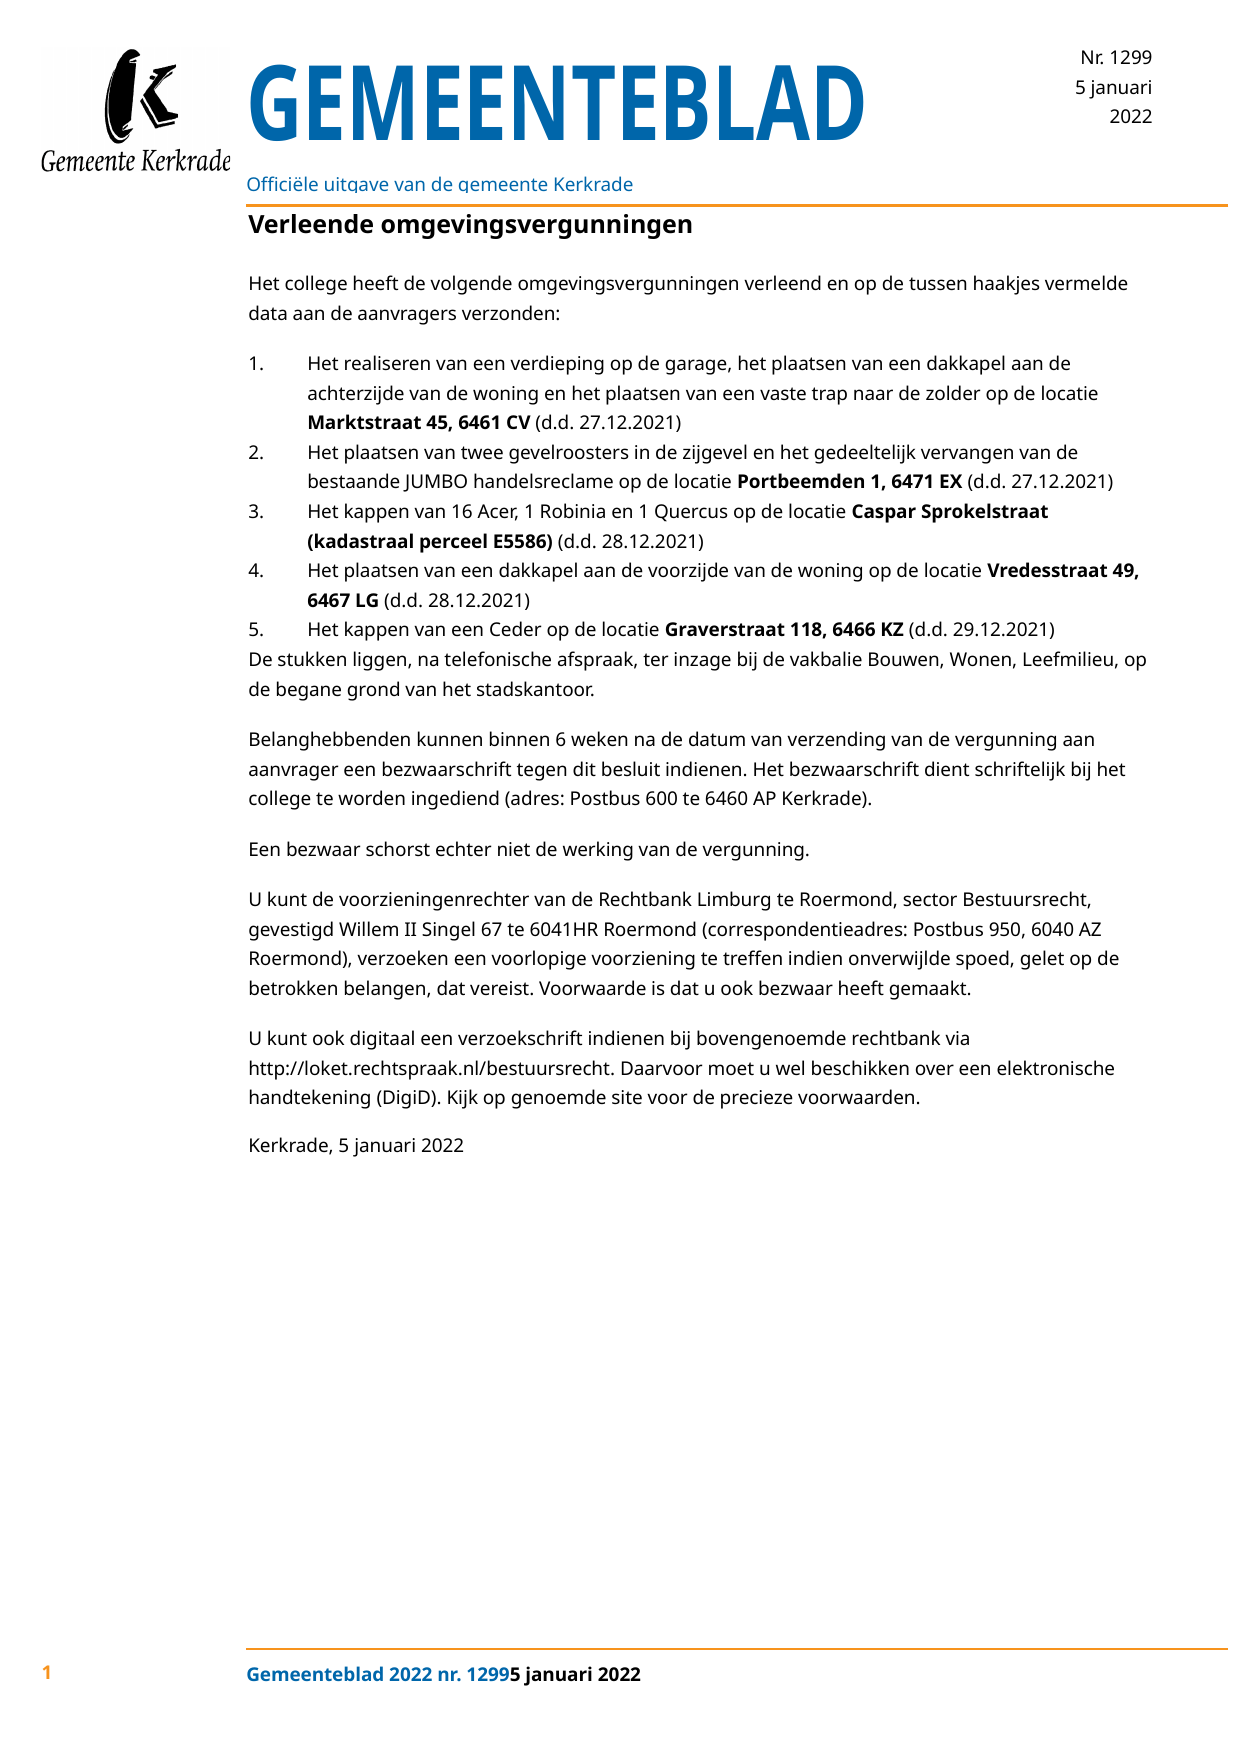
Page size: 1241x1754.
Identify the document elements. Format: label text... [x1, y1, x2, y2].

text Kerkrade, 5 januari 2022 [248, 1132, 1152, 1158]
list Het plaatsen van twee gevelroosters in de zijgevel en het gedeeltelijk vervangen van de bestaande JUMBO handelsreclame op de locatie Portbeemden 1, 6471 EX (d.d. 27.12.2021) [248, 439, 1152, 494]
list Het realiseren van een verdieping op de garage, het plaatsen van een dakkapel aan de achterzijde van de woning en het plaatsen van een vaste trap naar de zolder op de locatie Marktstraat 45, 6461 CV (d.d. 27.12.2021) [248, 350, 1152, 435]
list Het plaatsen van een dakkapel aan de voorzijde van de woning op de locatie Vredesstraat 49, 6467 LG (d.d. 28.12.2021) [248, 557, 1152, 613]
picture [41, 47, 231, 172]
text Verleende omgevingsvergunningen [248, 207, 1152, 241]
text De stukken liggen, na telefonische afspraak, ter inzage bij de vakbalie Bouwen, Wonen, Leefmilieu, op de begane grond van het stadskantoor. [248, 646, 1152, 701]
text U kunt ook digitaal een verzoekschrift indienen bij bovengenoemde rechtbank via http://loket.rechtspraak.nl/bestuursrecht. Daarvoor moet u wel beschikken over een elektronische handtekening (DigiD). Kijk op genoemde site voor de precieze voorwaarden. [248, 1025, 1152, 1110]
list Het kappen van 16 Acer, 1 Robinia en 1 Quercus op de locatie Caspar Sprokelstraat (kadastraal perceel E5586) (d.d. 28.12.2021) [248, 498, 1152, 553]
text Een bezwaar schorst echter niet de werking van de vergunning. [248, 836, 1152, 861]
text U kunt de voorzieningenrechter van de Rechtbank Limburg te Roermond, sector Bestuursrecht, gevestigd Willem II Singel 67 te 6041HR Roermond (correspondentieadres: Postbus 950, 6040 AZ Roermond), verzoeken een voorlopige voorziening te treffen indien onverwijlde spoed, gelet op de betrokken belangen, dat vereist. Voorwaarde is dat u ook bezwaar heeft gemaakt. [248, 886, 1152, 1001]
text Het college heeft de volgende omgevingsvergunningen verleend en op de tussen haakjes vermelde data aan de aanvragers verzonden: [248, 270, 1152, 326]
text Belanghebbenden kunnen binnen 6 weken na de datum van verzending van de vergunning aan aanvrager een bezwaarschrift tegen dit besluit indienen. Het bezwaarschrift dient schriftelijk bij het college te worden ingediend (adres: Postbus 600 te 6460 AP Kerkrade). [248, 726, 1152, 811]
list Het kappen van een Ceder op de locatie Graverstraat 118, 6466 KZ (d.d. 29.12.2021) [248, 617, 1152, 642]
